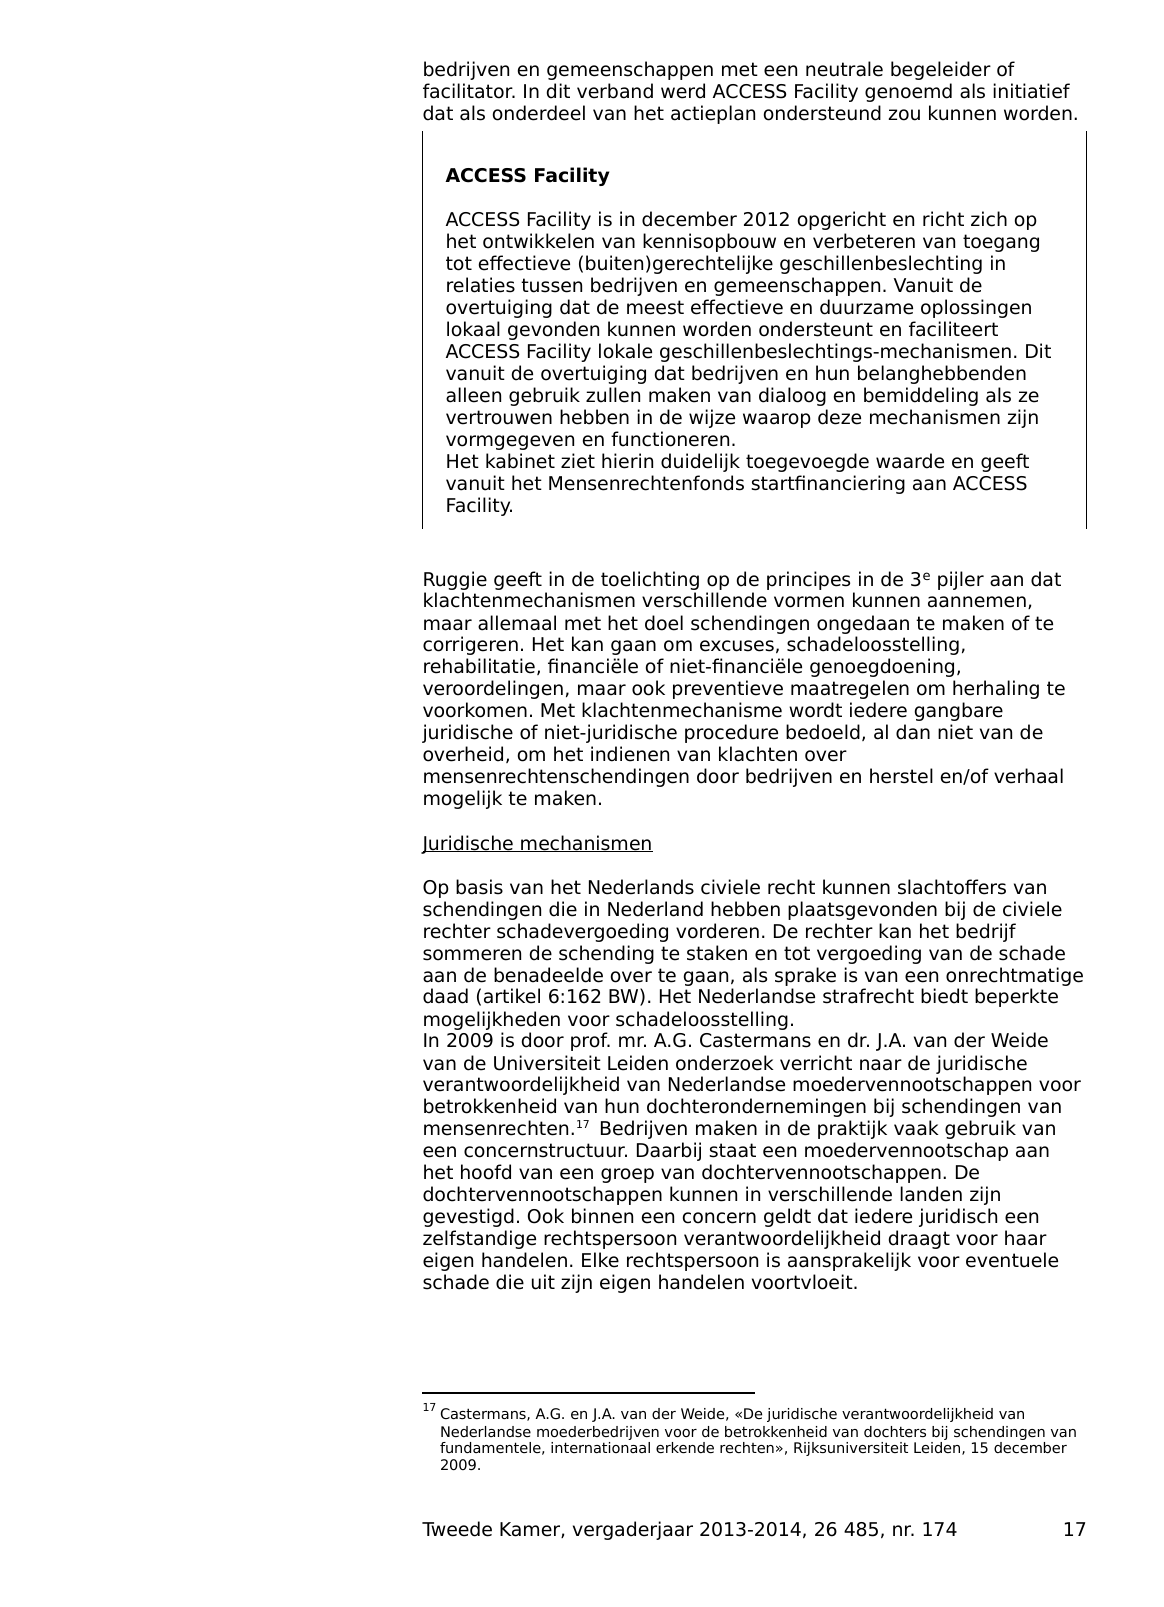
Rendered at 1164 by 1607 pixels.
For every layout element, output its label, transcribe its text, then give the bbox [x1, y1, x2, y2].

text Castermans, A.G. en J.A. van der Weide, «De juridische verantwoordelijkheid van Nederlandse moederbedrijven voor de betrokkenheid van dochters bij schendingen van fundamentele, internationaal erkende rechten», Rijksuniversiteit Leiden, 15 december 2009. [422, 1402, 1087, 1474]
table_header ACCESS Facility ACCESS Facility is in december 2012 opgericht en richt zich op het ontwikkelen van kennisopbouw en verbeteren van toegang tot effectieve (buiten)gerechtelijke geschillenbeslechting in relaties tussen bedrijven en gemeenschappen. Vanuit de overtuiging dat de meest effectieve en duurzame oplossingen lokaal gevonden kunnen worden ondersteunt en faciliteert ACCESS Facility lokale geschillenbeslechtings-mechanismen. Dit vanuit de overtuiging dat bedrijven en hun belanghebbenden alleen gebruik zullen maken van dialoog en bemiddeling als ze vertrouwen hebben in de wijze waarop deze mechanismen zijn vormgegeven en functioneren. Het kabinet ziet hierin duidelijk toegevoegde waarde en geeft vanuit het Mensenrechtenfonds startfinanciering aan ACCESS Facility. [423, 131, 1086, 528]
text Ruggie geeft in de toelichting op de principes in de 3e pijler aan dat klachtenmechanismen verschillende vormen kunnen aannemen, maar allemaal met het doel schendingen ongedaan te maken of te corrigeren. Het kan gaan om excuses, schadeloosstelling, rehabilitatie, financiële of niet-financiële genoegdoening, veroordelingen, maar ook preventieve maatregelen om herhaling te voorkomen. Met klachtenmechanisme wordt iedere gangbare juridische of niet-juridische procedure bedoeld, al dan niet van de overheid, om het indienen van klachten over mensenrechtenschendingen door bedrijven en herstel en/of verhaal mogelijk te maken. [422, 568, 1087, 810]
text bedrijven en gemeenschappen met een neutrale begeleider of facilitator. In dit verband werd ACCESS Facility genoemd als initiatief dat als onderdeel van het actieplan ondersteund zou kunnen worden. [422, 59, 1087, 125]
subtitle Juridische mechanismen [422, 832, 1087, 854]
text Op basis van het Nederlands civiele recht kunnen slachtoffers van schendingen die in Nederland hebben plaatsgevonden bij de civiele rechter schadevergoeding vorderen. De rechter kan het bedrijf sommeren de schending te staken en tot vergoeding van de schade aan de benadeelde over te gaan, als sprake is van een onrechtmatige daad (artikel 6:162 BW). Het Nederlandse strafrecht biedt beperkte mogelijkheden voor schadeloosstelling. [422, 877, 1087, 1030]
text In 2009 is door prof. mr. A.G. Castermans en dr. J.A. van der Weide van de Universiteit Leiden onderzoek verricht naar de juridische verantwoordelijkheid van Nederlandse moedervennootschappen voor betrokkenheid van hun dochterondernemingen bij schendingen van mensenrechten. Bedrijven maken in de praktijk vaak gebruik van een concernstructuur. Daarbij staat een moedervennootschap aan het hoofd van een groep van dochtervennootschappen. De dochtervennootschappen kunnen in verschillende landen zijn gevestigd. Ook binnen een concern geldt dat iedere juridisch een zelfstandige rechtspersoon verantwoordelijkheid draagt voor haar eigen handelen. Elke rechtspersoon is aansprakelijk voor eventuele schade die uit zijn eigen handelen voortvloeit. [422, 1030, 1087, 1294]
